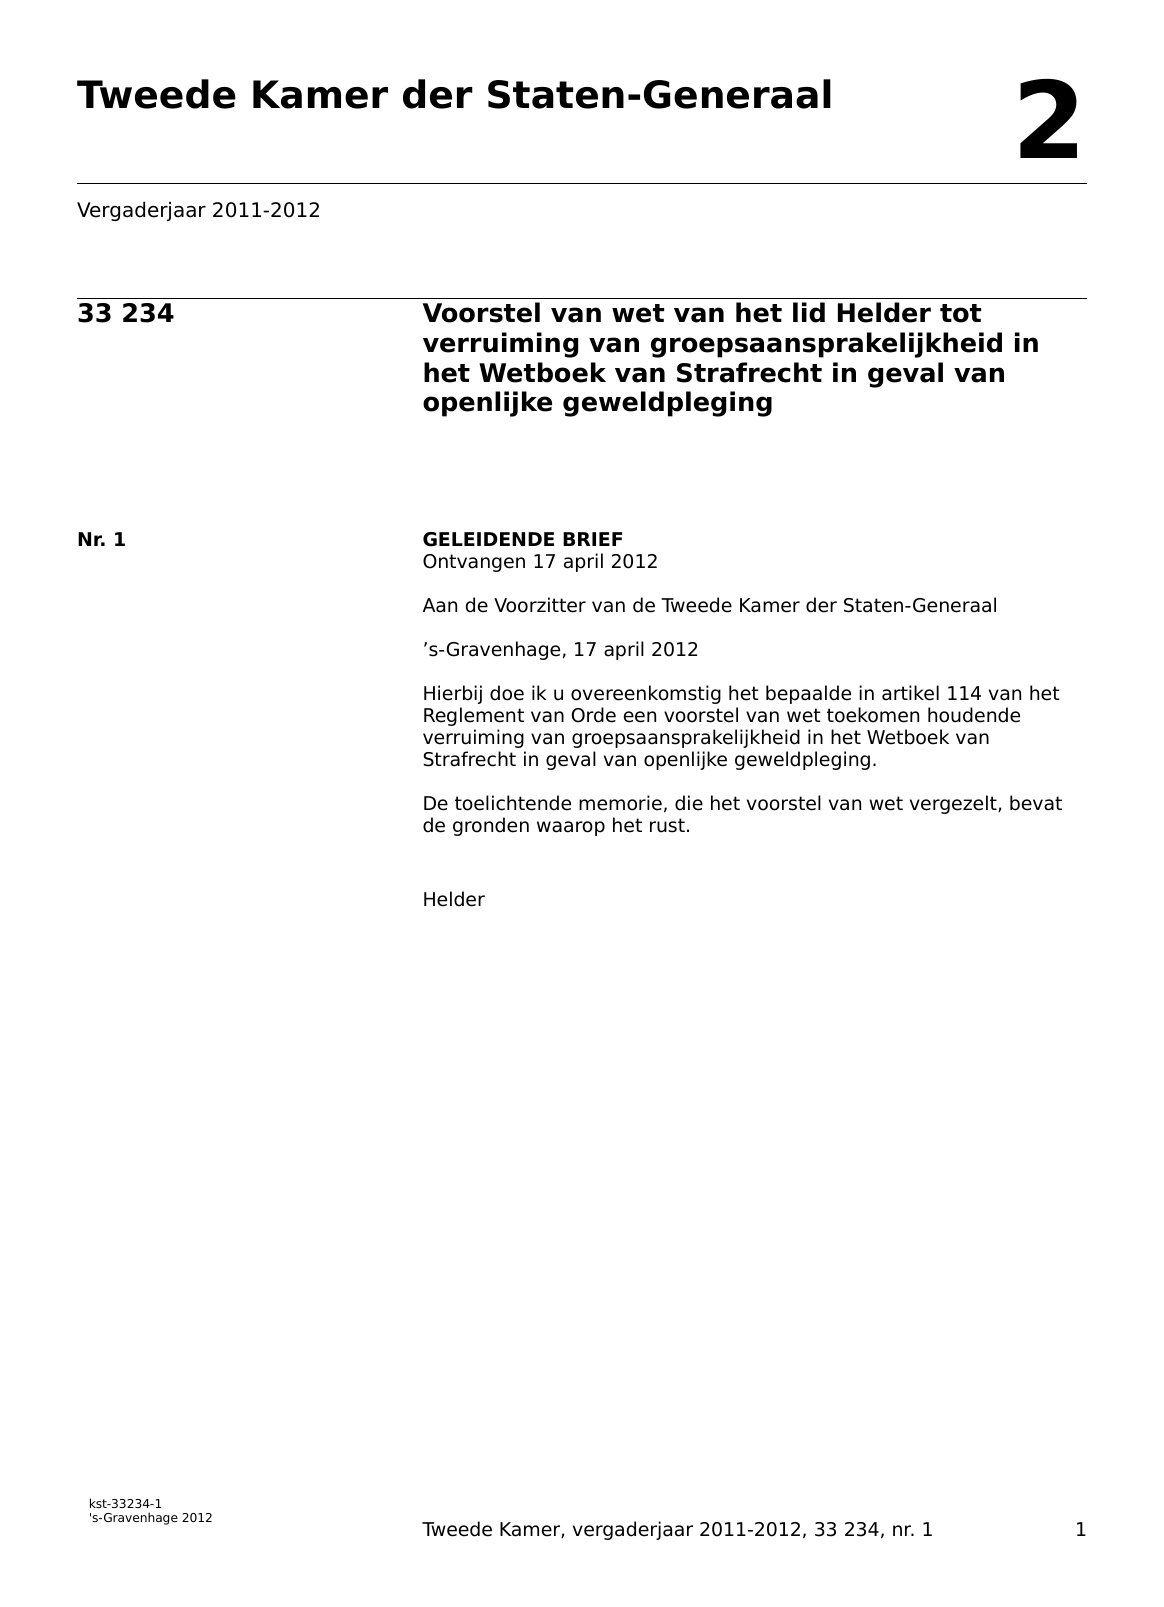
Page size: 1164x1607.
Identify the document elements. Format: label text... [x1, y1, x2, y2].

text Hierbij doe ik u overeenkomstig het bepaalde in artikel 114 van het Reglement van Orde een voorstel van wet toekomen houdende verruiming van groepsaansprakelijkheid in het Wetboek van Strafrecht in geval van openlijke geweldpleging. [422, 683, 1087, 771]
text Ontvangen 17 april 2012 [422, 551, 1087, 573]
subtitle Nr. 1 GELEIDENDE BRIEF [77, 529, 1087, 551]
text kst-33234-1 [88, 1497, 323, 1511]
table_cell Vergaderjaar 2011-2012 [77, 184, 1087, 298]
subtitle 33 234 Voorstel van wet van het lid Helder tot verruiming van groepsaansprakelijkheid in het Wetboek van Strafrecht in geval van openlijke geweldpleging [77, 299, 1087, 418]
text 's-Gravenhage 2012 [88, 1511, 323, 1525]
text Helder [422, 867, 1087, 911]
text De toelichtende memorie, die het voorstel van wet vergezelt, bevat de gronden waarop het rust. [422, 793, 1087, 837]
table_header Tweede Kamer der Staten-Generaal [77, 59, 886, 183]
text ’s-Gravenhage, 17 april 2012 [422, 639, 1087, 661]
table_header 2 [886, 59, 1087, 183]
text Aan de Voorzitter van de Tweede Kamer der Staten-Generaal [422, 595, 1087, 617]
